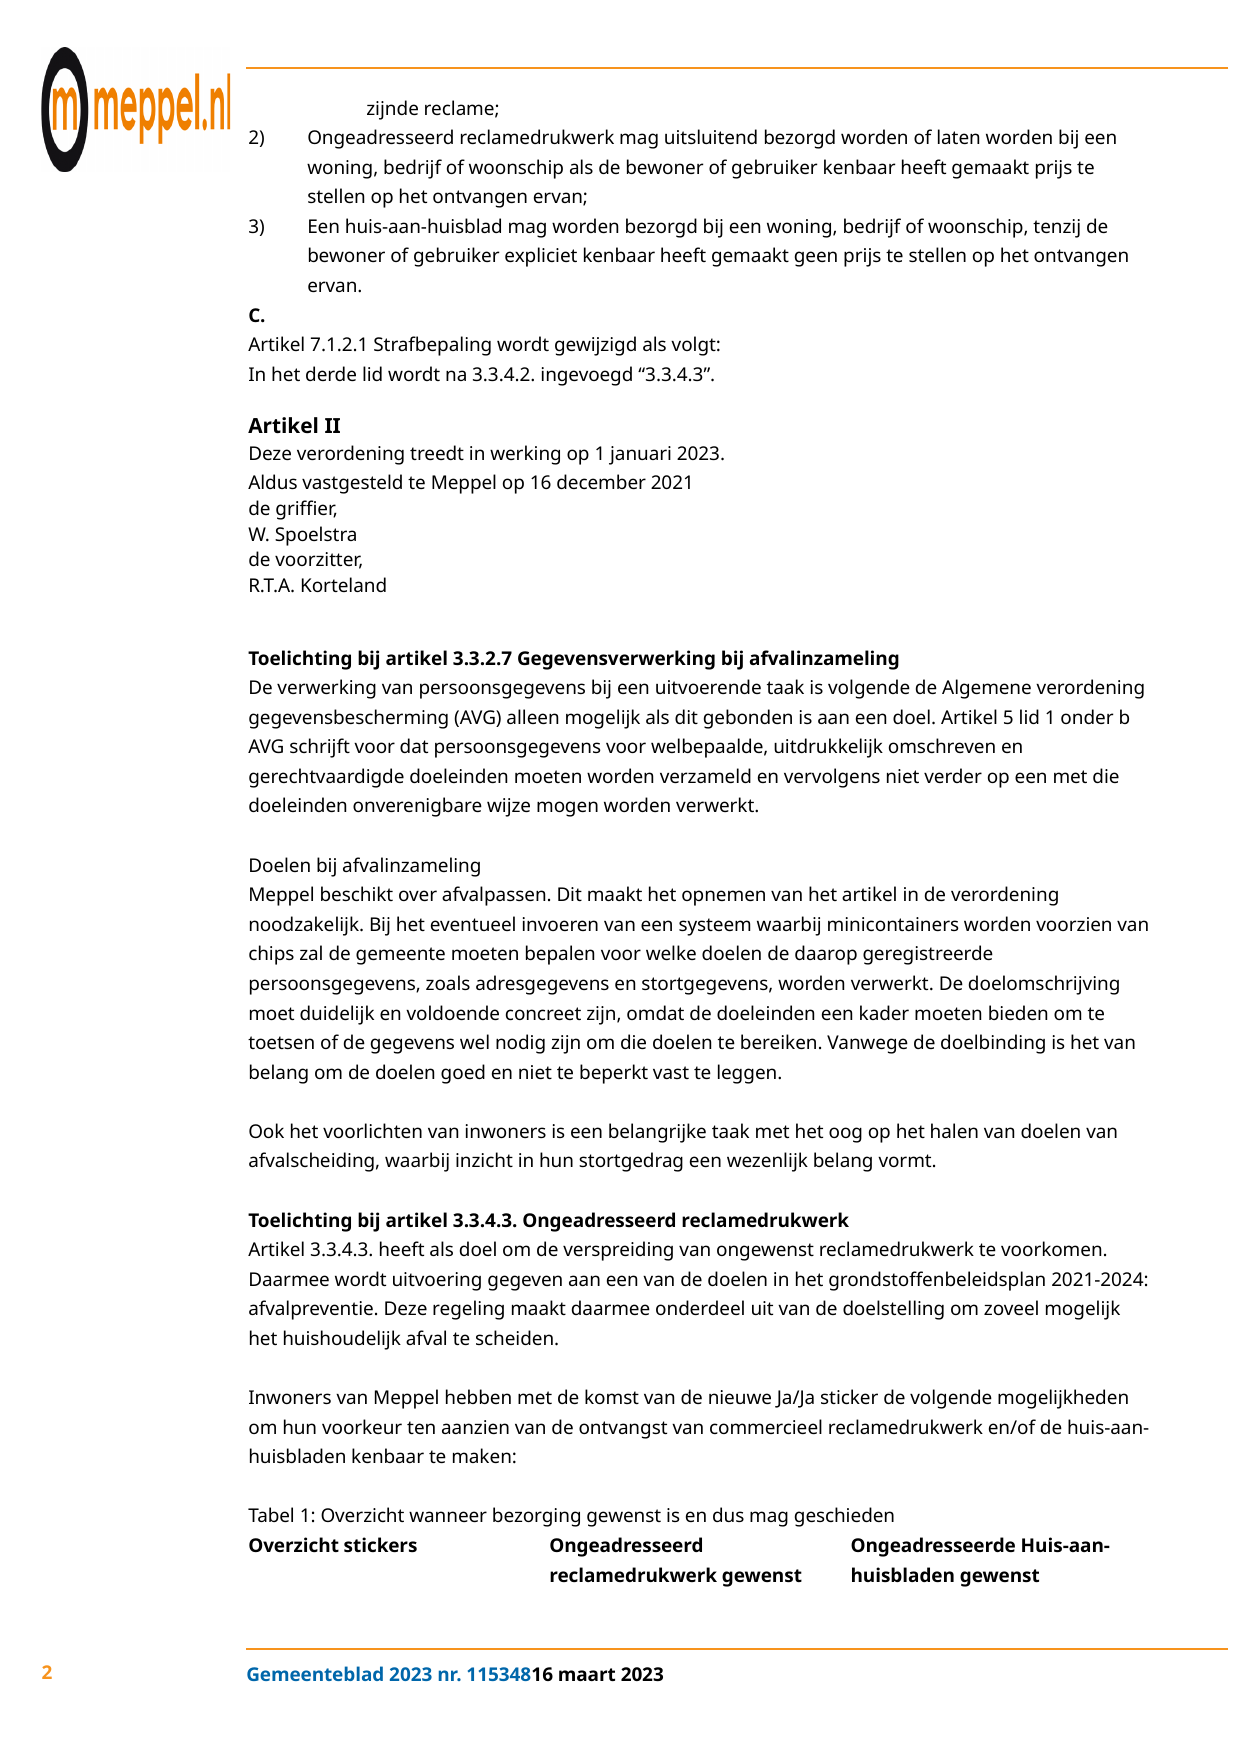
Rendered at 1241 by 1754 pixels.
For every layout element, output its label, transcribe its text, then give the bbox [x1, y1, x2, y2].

text de griffier, [248, 495, 1152, 521]
text de voorzitter, [248, 547, 1152, 572]
table_header Overzicht stickers [248, 1532, 549, 1588]
table_header Ongeadresseerd reclamedrukwerk gewenst [549, 1532, 850, 1588]
list zijnde reclame; [307, 95, 1152, 121]
text Deze verordening treedt in werking op 1 januari 2023. [248, 440, 1152, 466]
text In het derde lid wordt na 3.3.4.2. ingevoegd “3.3.4.3”. [248, 361, 1152, 387]
text De verwerking van persoonsgegevens bij een uitvoerende taak is volgende de Algemene verordening gegevensbescherming (AVG) alleen mogelijk als dit gebonden is aan een doel. Artikel 5 lid 1 onder b AVG schrijft voor dat persoonsgegevens voor welbepaalde, uitdrukkelijk omschreven en gerechtvaardigde doeleinden moeten worden verzameld en vervolgens niet verder op een met die doeleinden onverenigbare wijze mogen worden verwerkt. [248, 674, 1152, 818]
text Artikel 3.3.4.3. heeft als doel om de verspreiding van ongewenst reclamedrukwerk te voorkomen. Daarmee wordt uitvoering gegeven aan een van de doelen in het grondstoffenbeleidsplan 2021-2024: afvalpreventie. Deze regeling maakt daarmee onderdeel uit van de doelstelling om zoveel mogelijk het huishoudelijk afval te scheiden. [248, 1236, 1152, 1351]
text Meppel beschikt over afvalpassen. Dit maakt het opnemen van het artikel in de verordening noodzakelijk. Bij het eventueel invoeren van een systeem waarbij minicontainers worden voorzien van chips zal de gemeente moeten bepalen voor welke doelen de daarop geregistreerde persoonsgegevens, zoals adresgegevens en stortgegevens, worden verwerkt. De doelomschrijving moet duidelijk en voldoende concreet zijn, omdat de doeleinden een kader moeten bieden om te toetsen of de gegevens wel nodig zijn om die doelen te bereiken. Vanwege de doelbinding is het van belang om de doelen goed en niet te beperkt vast te leggen. [248, 881, 1152, 1084]
list Een huis-aan-huisblad mag worden bezorgd bij een woning, bedrijf of woonschip, tenzij de bewoner of gebruiker expliciet kenbaar heeft gemaakt geen prijs te stellen op het ontvangen ervan. [248, 213, 1152, 298]
text Inwoners van Meppel hebben met de komst van de nieuwe Ja/Ja sticker de volgende mogelijkheden om hun voorkeur ten aanzien van de ontvangst van commercieel reclamedrukwerk en/of de huis-aan-huisbladen kenbaar te maken: [248, 1384, 1152, 1469]
text Toelichting bij artikel 3.3.2.7 Gegevensverwerking bij afvalinzameling [248, 645, 1152, 670]
text Ook het voorlichten van inwoners is een belangrijke taak met het oog op het halen van doelen van afvalscheiding, waarbij inzicht in hun stortgedrag een wezenlijk belang vormt. [248, 1118, 1152, 1173]
text Toelichting bij artikel 3.3.4.3. Ongeadresseerd reclamedrukwerk [248, 1207, 1152, 1232]
list Ongeadresseerd reclamedrukwerk mag uitsluitend bezorgd worden of laten worden bij een woning, bedrijf of woonschip als de bewoner of gebruiker kenbaar heeft gemaakt prijs te stellen op het ontvangen ervan; [248, 124, 1152, 209]
table_header Ongeadresseerde Huis-aan-huisbladen gewenst [850, 1532, 1152, 1588]
text W. Spoelstra [248, 521, 1152, 547]
text Doelen bij afvalinzameling [248, 852, 1152, 877]
text Artikel II [248, 411, 1152, 440]
text Tabel 1: Overzicht wanneer bezorging gewenst is en dus mag geschieden [248, 1503, 1152, 1528]
picture [41, 47, 231, 172]
text Aldus vastgesteld te Meppel op 16 december 2021 [248, 469, 1152, 495]
text R.T.A. Korteland [248, 572, 1152, 598]
text Artikel 7.1.2.1 Strafbepaling wordt gewijzigd als volgt: [248, 331, 1152, 357]
text C. [248, 302, 1152, 328]
